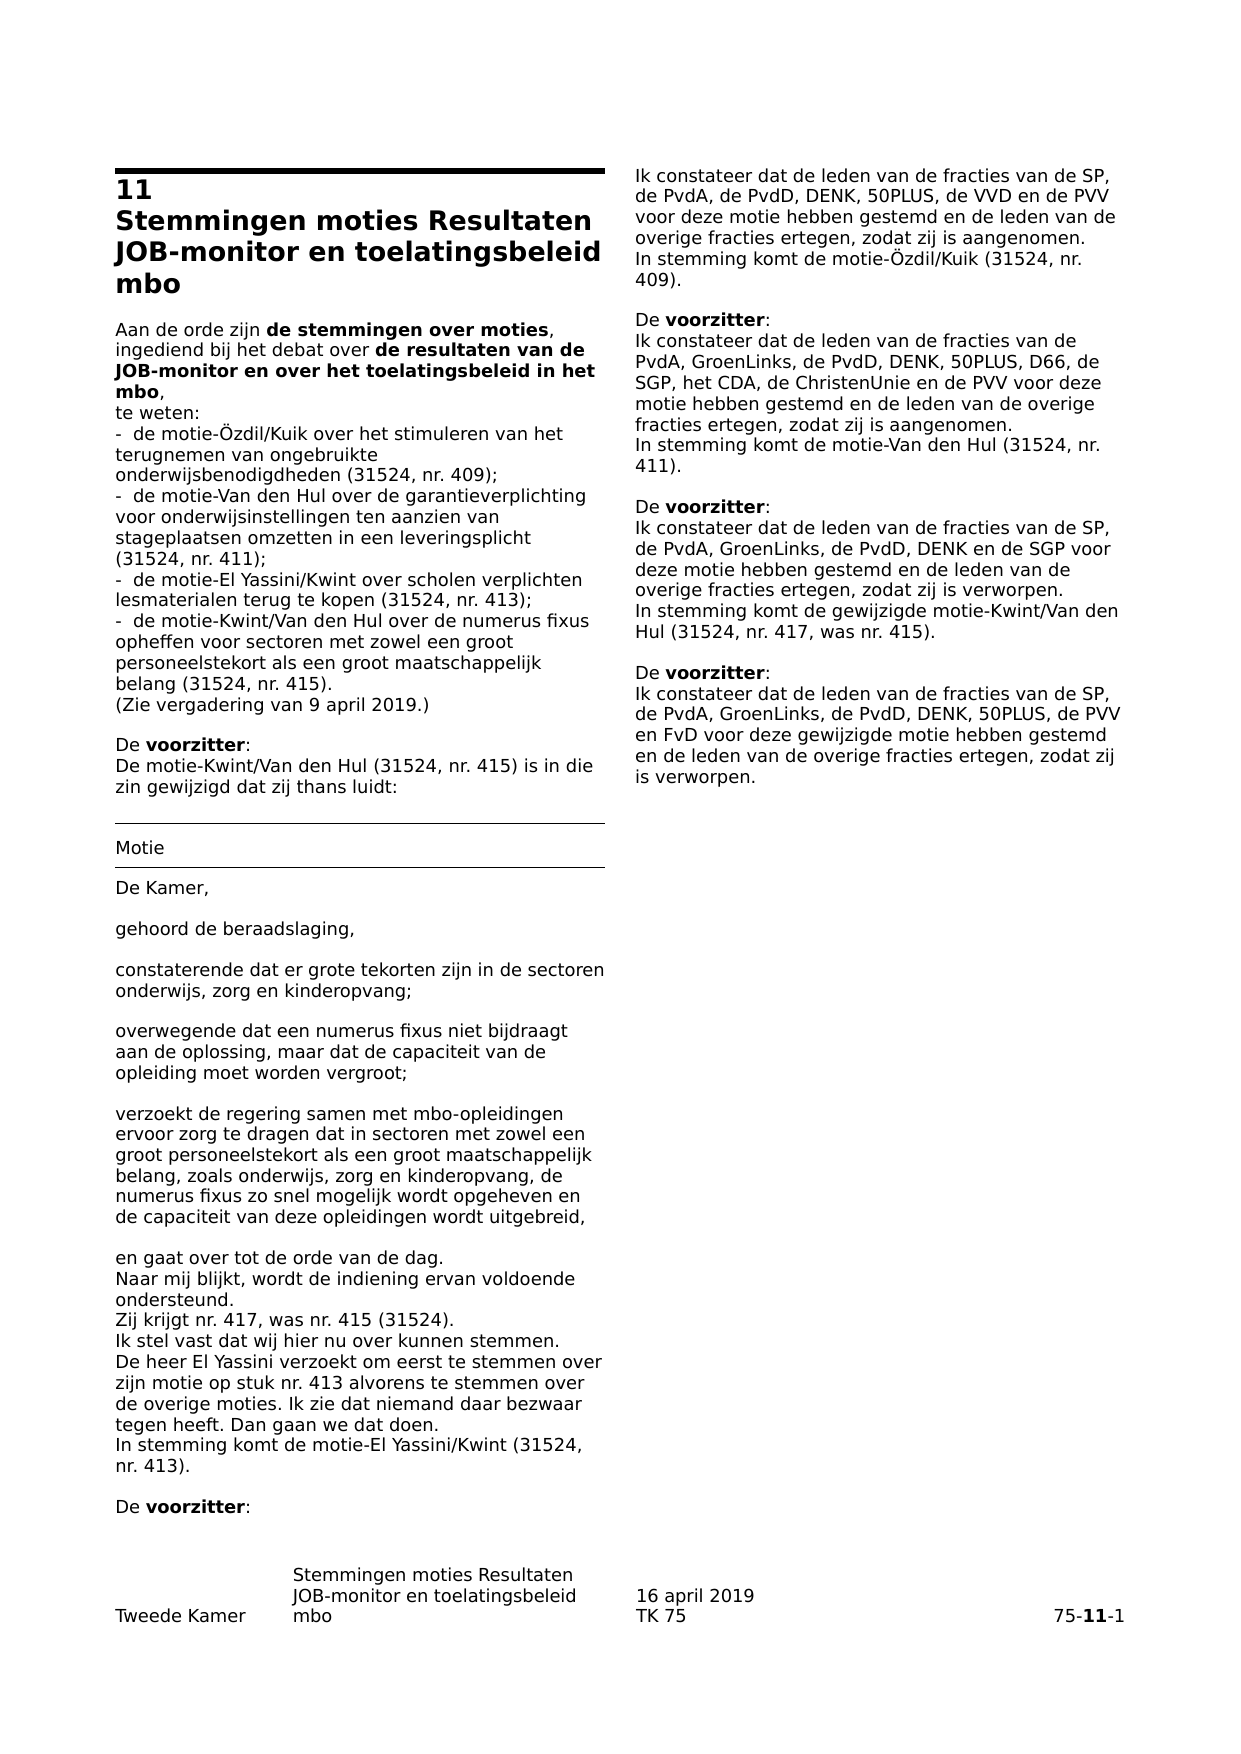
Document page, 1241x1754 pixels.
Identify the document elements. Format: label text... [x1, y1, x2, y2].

text De voorzitter: [115, 735, 605, 756]
text constaterende dat er grote tekorten zijn in de sectoren onderwijs, zorg en kinderopvang; [115, 960, 605, 1001]
text Naar mij blijkt, wordt de indiening ervan voldoende ondersteund. [115, 1268, 605, 1310]
text In stemming komt de gewijzigde motie-Kwint/Van den Hul (31524, nr. 417, was nr. 415). [635, 601, 1125, 643]
text De voorzitter: [115, 1497, 605, 1517]
text In stemming komt de motie-Van den Hul (31524, nr. 411). [635, 435, 1125, 477]
text en gaat over tot de orde van de dag. [115, 1248, 605, 1268]
list de motie-Van den Hul over de garantieverplichting voor onderwijsinstellingen ten aanzien van stageplaatsen omzetten in een leveringsplicht (31524, nr. 411); [115, 486, 605, 569]
text (Zie vergadering van 9 april 2019.) [115, 694, 605, 715]
text overwegende dat een numerus fixus niet bijdraagt aan de oplossing, maar dat de capaciteit van de opleiding moet worden vergroot; [115, 1021, 605, 1083]
text De voorzitter: [635, 497, 1125, 518]
text Ik constateer dat de leden van de fracties van de SP, de PvdA, GroenLinks, de PvdD, DENK en de SGP voor deze motie hebben gestemd en de leden van de overige fracties ertegen, zodat zij is verworpen. [635, 518, 1125, 601]
text In stemming komt de motie-Özdil/Kuik (31524, nr. 409). [635, 249, 1125, 290]
text Ik stel vast dat wij hier nu over kunnen stemmen. [115, 1331, 605, 1352]
list de motie-Kwint/Van den Hul over de numerus fixus opheffen voor sectoren met zowel een groot personeelstekort als een groot maatschappelijk belang (31524, nr. 415). [115, 611, 605, 694]
text De motie-Kwint/Van den Hul (31524, nr. 415) is in die zin gewijzigd dat zij thans luidt: [115, 756, 605, 798]
text Ik constateer dat de leden van de fracties van de SP, de PvdA, de PvdD, DENK, 50PLUS, de VVD en de PVV voor deze motie hebben gestemd en de leden van de overige fracties ertegen, zodat zij is aangenomen. [635, 165, 1125, 249]
text De Kamer, [115, 878, 605, 899]
text Ik constateer dat de leden van de fracties van de PvdA, GroenLinks, de PvdD, DENK, 50PLUS, D66, de SGP, het CDA, de ChristenUnie en de PVV voor deze motie hebben gestemd en de leden van de overige fracties ertegen, zodat zij is aangenomen. [635, 331, 1125, 435]
text De voorzitter: [635, 663, 1125, 683]
list de motie-Özdil/Kuik over het stimuleren van het terugnemen van ongebruikte onderwijsbenodigdheden (31524, nr. 409); [115, 423, 605, 486]
title 11 Stemmingen moties Resultaten JOB-monitor en toelatingsbeleid mbo [115, 174, 605, 299]
text te weten: [115, 403, 605, 423]
text De heer El Yassini verzoekt om eerst te stemmen over zijn motie op stuk nr. 413 alvorens te stemmen over de overige moties. Ik zie dat niemand daar bezwaar tegen heeft. Dan gaan we dat doen. [115, 1352, 605, 1435]
text In stemming komt de motie-El Yassini/Kwint (31524, nr. 413). [115, 1435, 605, 1477]
text gehoord de beraadslaging, [115, 919, 605, 940]
text Ik constateer dat de leden van de fracties van de SP, de PvdA, GroenLinks, de PvdD, DENK, 50PLUS, de PVV en FvD voor deze gewijzigde motie hebben gestemd en de leden van de overige fracties ertegen, zodat zij is verworpen. [635, 683, 1125, 787]
text verzoekt de regering samen met mbo-opleidingen ervoor zorg te dragen dat in sectoren met zowel een groot personeelstekort als een groot maatschappelijk belang, zoals onderwijs, zorg en kinderopvang, de numerus fixus zo snel mogelijk wordt opgeheven en de capaciteit van deze opleidingen wordt uitgebreid, [115, 1103, 605, 1228]
text De voorzitter: [635, 310, 1125, 331]
text Aan de orde zijn de stemmingen over moties, ingediend bij het debat over de resultaten van de JOB-monitor en over het toelatingsbeleid in het mbo, [115, 319, 605, 403]
text Motie [115, 837, 605, 858]
list de motie-El Yassini/Kwint over scholen verplichten lesmaterialen terug te kopen (31524, nr. 413); [115, 569, 605, 611]
text Zij krijgt nr. 417, was nr. 415 (31524). [115, 1310, 605, 1331]
